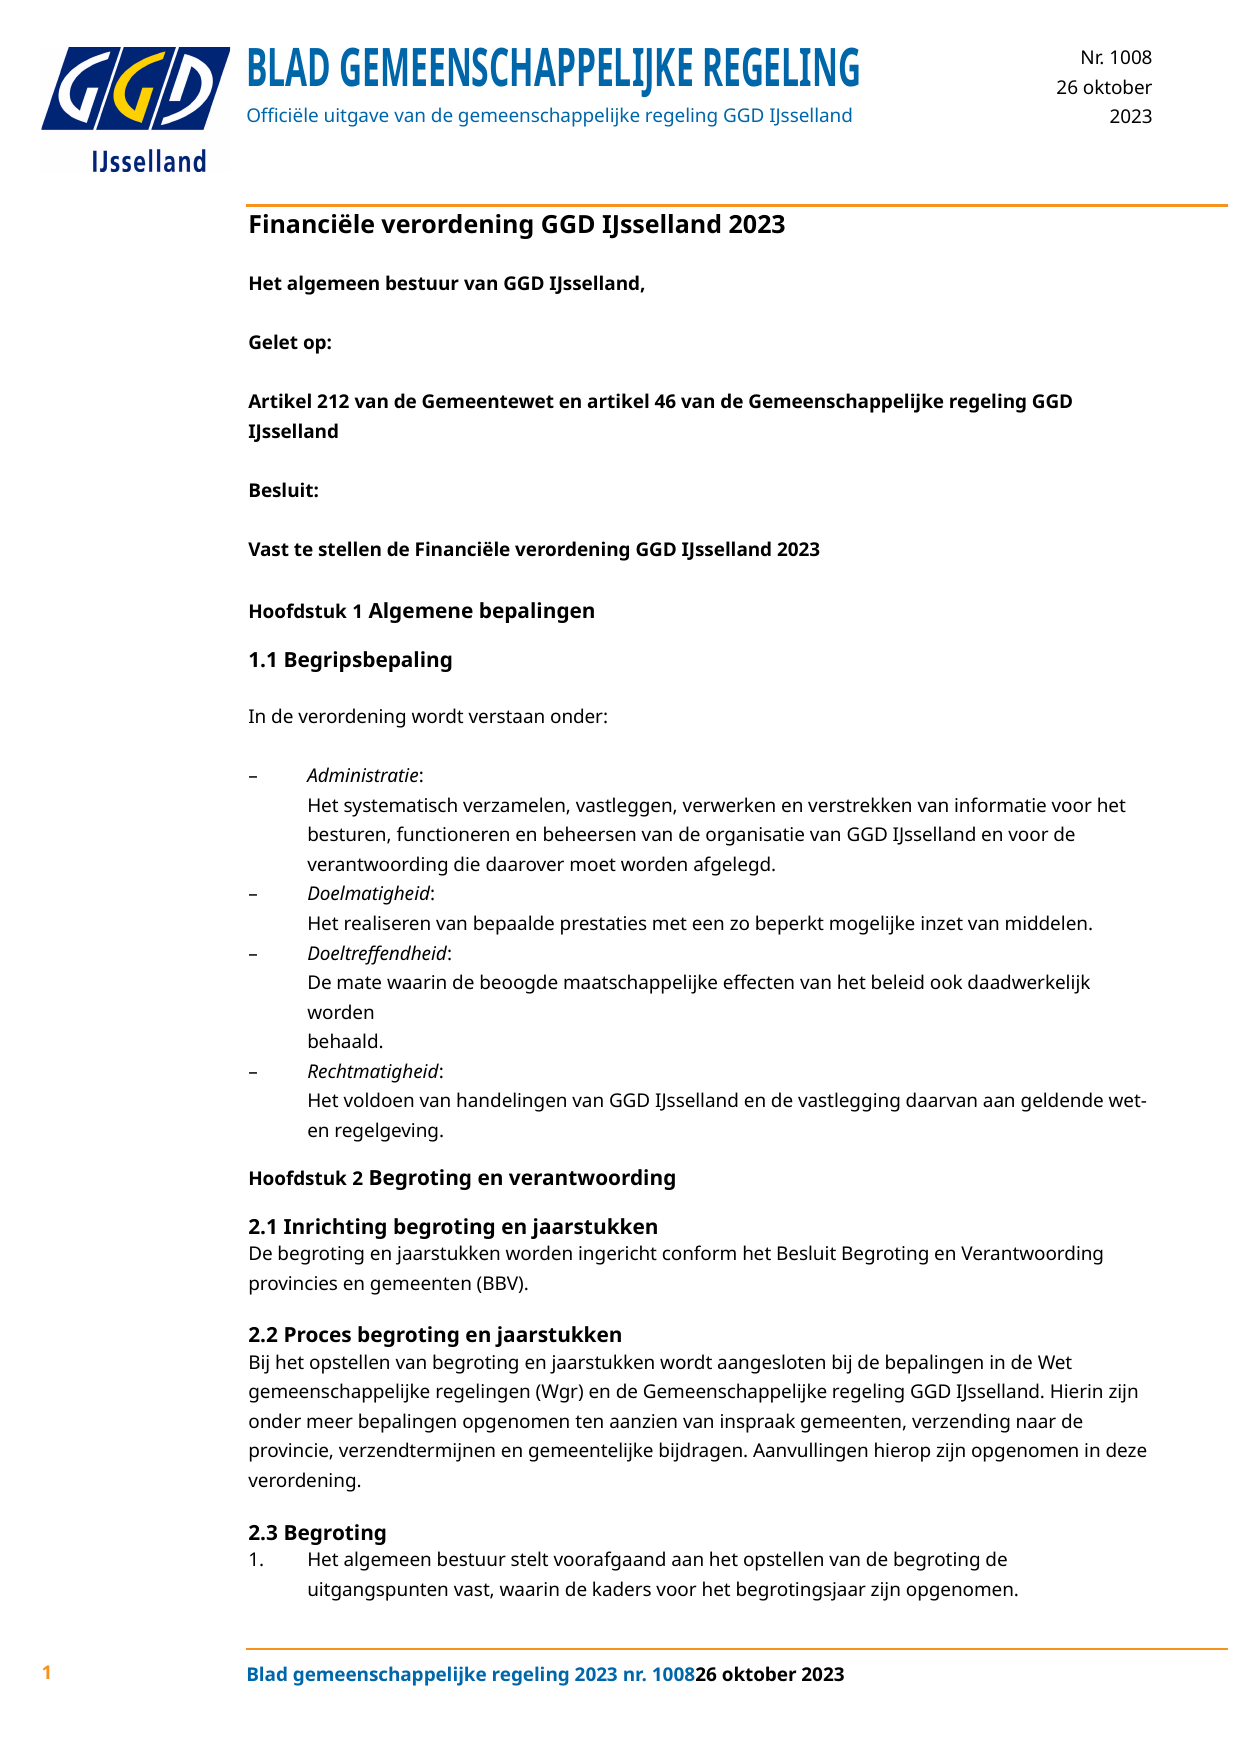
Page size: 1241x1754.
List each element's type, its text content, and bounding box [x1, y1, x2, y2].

list Het algemeen bestuur stelt voorafgaand aan het opstellen van de begroting de uitgangspunten vast, waarin de kaders voor het begrotingsjaar zijn opgenomen. [248, 1546, 1152, 1601]
picture [41, 47, 231, 172]
text Vast te stellen de Financiële verordening GGD IJsselland 2023 [248, 537, 1152, 562]
text Het algemeen bestuur van GGD IJsselland, [248, 270, 1152, 296]
text 2.3 Begroting [248, 1518, 1152, 1546]
text In de verordening wordt verstaan onder: [248, 703, 1152, 729]
text 2.2 Proces begroting en jaarstukken [248, 1321, 1152, 1349]
list Het systematisch verzamelen, vastleggen, verwerken en verstrekken van informatie voor het besturen, functioneren en beheersen van de organisatie van GGD IJsselland en voor de verantwoording die daarover moet worden afgelegd. [248, 792, 1152, 877]
list behaald. [248, 1028, 1152, 1054]
text 2.1 Inrichting begroting en jaarstukken [248, 1212, 1152, 1241]
text Bij het opstellen van begroting en jaarstukken wordt aangesloten bij de bepalingen in de Wet gemeenschappelijke regelingen (Wgr) en de Gemeenschappelijke regeling GGD IJsselland. Hierin zijn onder meer bepalingen opgenomen ten aanzien van inspraak gemeenten, verzending naar de provincie, verzendtermijnen en gemeentelijke bijdragen. Aanvullingen hierop zijn opgenomen in deze verordening. [248, 1349, 1152, 1493]
text Hoofdstuk 1 Algemene bepalingen [248, 596, 1152, 624]
text Artikel 212 van de Gemeentewet en artikel 46 van de Gemeenschappelijke regeling GGD IJsselland [248, 389, 1152, 444]
list Administratie: [248, 762, 1152, 788]
text 1.1 Begripsbepaling [248, 645, 1152, 673]
list Doeltreffendheid: [248, 940, 1152, 965]
list Doelmatigheid: [248, 881, 1152, 906]
text Besluit: [248, 477, 1152, 503]
text Financiële verordening GGD IJsselland 2023 [248, 207, 1152, 241]
text Gelet op: [248, 329, 1152, 355]
list Het voldoen van handelingen van GGD IJsselland en de vastlegging daarvan aan geldende wet- en regelgeving. [248, 1088, 1152, 1143]
list Rechtmatigheid: [248, 1058, 1152, 1084]
text De begroting en jaarstukken worden ingericht conform het Besluit Begroting en Verantwoording provincies en gemeenten (BBV). [248, 1241, 1152, 1296]
list Het realiseren van bepaalde prestaties met een zo beperkt mogelijke inzet van middelen. [248, 910, 1152, 936]
list De mate waarin de beoogde maatschappelijke effecten van het beleid ook daadwerkelijk worden [248, 969, 1152, 1024]
text Hoofdstuk 2 Begroting en verantwoording [248, 1163, 1152, 1191]
